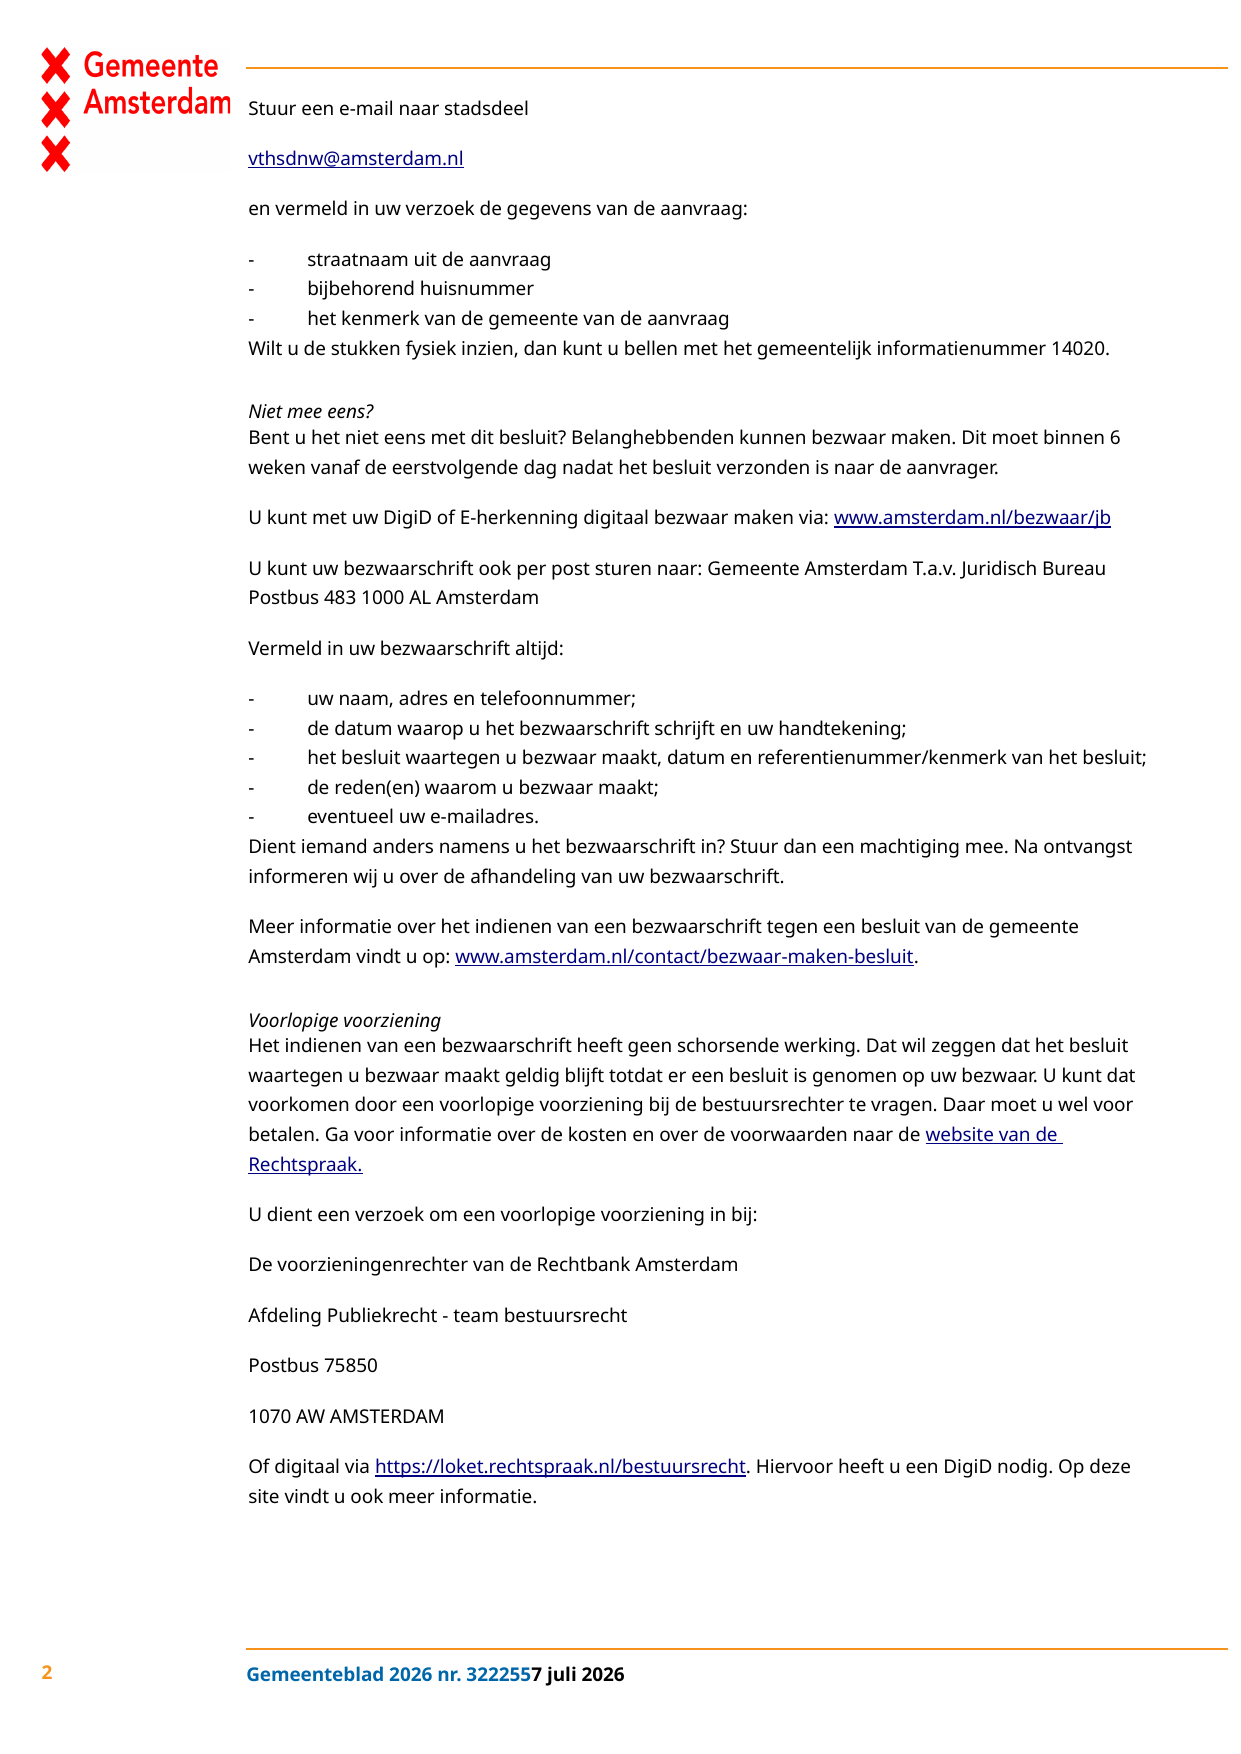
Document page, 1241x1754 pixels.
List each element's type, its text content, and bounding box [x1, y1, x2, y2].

text 1070 AW AMSTERDAM [248, 1403, 1152, 1429]
text vthsdnw@amsterdam.nl [248, 145, 1152, 171]
text Stuur een e-mail naar stadsdeel [248, 95, 1152, 121]
list bijbehorend huisnummer [248, 276, 1152, 301]
text U kunt uw bezwaarschrift ook per post sturen naar: Gemeente Amsterdam T.a.v. Juridisch Bureau Postbus 483 1000 AL Amsterdam [248, 555, 1152, 610]
list het kenmerk van de gemeente van de aanvraag [248, 305, 1152, 331]
text Bent u het niet eens met dit besluit? Belanghebbenden kunnen bezwaar maken. Dit moet binnen 6 weken vanaf de eerstvolgende dag nadat het besluit verzonden is naar de aanvrager. [248, 424, 1152, 480]
text Postbus 75850 [248, 1352, 1152, 1378]
list uw naam, adres en telefoonnummer; [248, 685, 1152, 711]
list het besluit waartegen u bezwaar maakt, datum en referentienummer/kenmerk van het besluit; [248, 744, 1152, 770]
text en vermeld in uw verzoek de gegevens van de aanvraag: [248, 196, 1152, 221]
picture [41, 47, 231, 172]
text Vermeld in uw bezwaarschrift altijd: [248, 635, 1152, 661]
text Voorlopige voorziening [248, 1007, 1152, 1032]
list eventueel uw e-mailadres. [248, 804, 1152, 829]
list de datum waarop u het bezwaarschrift schrijft en uw handtekening; [248, 715, 1152, 741]
text Meer informatie over het indienen van een bezwaarschrift tegen een besluit van de gemeente Amsterdam vindt u op: www.amsterdam.nl/contact/bezwaar-maken-besluit. [248, 913, 1152, 968]
text Afdeling Publiekrecht - team bestuursrecht [248, 1302, 1152, 1328]
text Niet mee eens? [248, 399, 1152, 424]
list straatnaam uit de aanvraag [248, 246, 1152, 272]
text U kunt met uw DigiD of E-herkenning digitaal bezwaar maken via: www.amsterdam.nl/bezwaar/jb [248, 504, 1152, 530]
text De voorzieningenrechter van de Rechtbank Amsterdam [248, 1252, 1152, 1277]
text Het indienen van een bezwaarschrift heeft geen schorsende werking. Dat wil zeggen dat het besluit waartegen u bezwaar maakt geldig blijft totdat er een besluit is genomen op uw bezwaar. U kunt dat voorkomen door een voorlopige voorziening bij de bestuursrechter te vragen. Daar moet u wel voor betalen. Ga voor informatie over de kosten en over de voorwaarden naar de website van de Rechtspraak. [248, 1032, 1152, 1177]
list de reden(en) waarom u bezwaar maakt; [248, 774, 1152, 800]
text Of digitaal via https://loket.rechtspraak.nl/bestuursrecht. Hiervoor heeft u een DigiD nodig. Op deze site vindt u ook meer informatie. [248, 1453, 1152, 1509]
text Wilt u de stukken fysiek inzien, dan kunt u bellen met het gemeentelijk informatienummer 14020. [248, 335, 1152, 361]
text U dient een verzoek om een voorlopige voorziening in bij: [248, 1201, 1152, 1227]
text Dient iemand anders namens u het bezwaarschrift in? Stuur dan een machtiging mee. Na ontvangst informeren wij u over de afhandeling van uw bezwaarschrift. [248, 833, 1152, 888]
